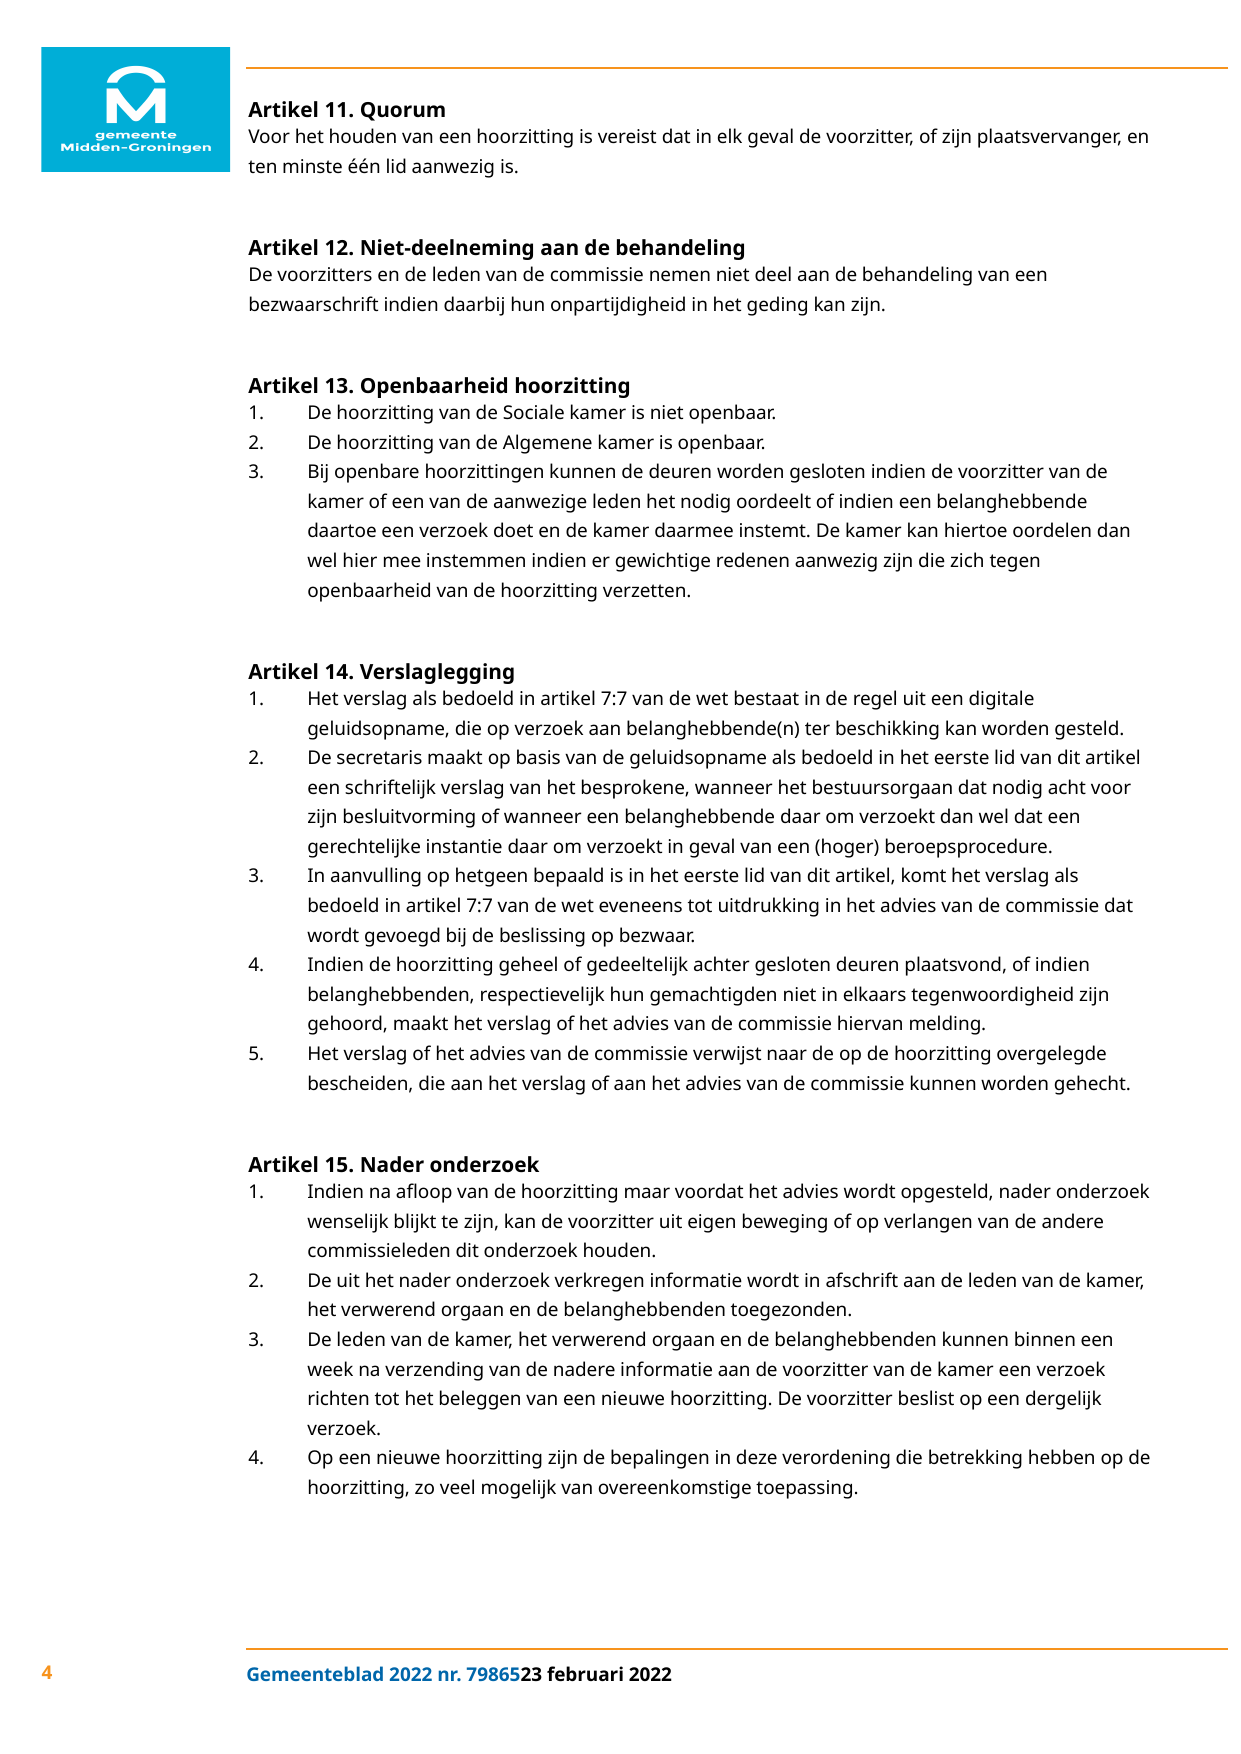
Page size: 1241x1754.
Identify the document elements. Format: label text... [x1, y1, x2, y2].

text Artikel 11. Quorum [248, 95, 1152, 123]
list Het verslag als bedoeld in artikel 7:7 van de wet bestaat in de regel uit een digitale geluidsopname, die op verzoek aan belanghebbende(n) ter beschikking kan worden gesteld. [248, 685, 1152, 741]
list Op een nieuwe hoorzitting zijn de bepalingen in deze verordening die betrekking hebben op de hoorzitting, zo veel mogelijk van overeenkomstige toepassing. [248, 1444, 1152, 1500]
text De voorzitters en de leden van de commissie nemen niet deel aan de behandeling van een bezwaarschrift indien daarbij hun onpartijdigheid in het geding kan zijn. [248, 261, 1152, 317]
list In aanvulling op hetgeen bepaald is in het eerste lid van dit artikel, komt het verslag als bedoeld in artikel 7:7 van de wet eveneens tot uitdrukking in het advies van de commissie dat wordt gevoegd bij de beslissing op bezwaar. [248, 863, 1152, 948]
text Artikel 14. Verslaglegging [248, 657, 1152, 685]
list De uit het nader onderzoek verkregen informatie wordt in afschrift aan de leden van de kamer, het verwerend orgaan en de belanghebbenden toegezonden. [248, 1267, 1152, 1322]
text Artikel 12. Niet-deelneming aan de behandeling [248, 233, 1152, 261]
list Bij openbare hoorzittingen kunnen de deuren worden gesloten indien de voorzitter van de kamer of een van de aanwezige leden het nodig oordeelt of indien een belanghebbende daartoe een verzoek doet en de kamer daarmee instemt. De kamer kan hiertoe oordelen dan wel hier mee instemmen indien er gewichtige redenen aanwezig zijn die zich tegen openbaarheid van de hoorzitting verzetten. [248, 458, 1152, 602]
picture [108, 66, 164, 82]
list Het verslag of het advies van de commissie verwijst naar de op de hoorzitting overgelegde bescheiden, die aan het verslag of aan het advies van de commissie kunnen worden gehecht. [248, 1040, 1152, 1096]
list De leden van de kamer, het verwerend orgaan en de belanghebbenden kunnen binnen een week na verzending van de nadere informatie aan de voorzitter van de kamer een verzoek richten tot het beleggen van een nieuwe hoorzitting. De voorzitter beslist op een dergelijk verzoek. [248, 1326, 1152, 1441]
picture [184, 146, 190, 153]
picture [107, 89, 165, 122]
list Indien de hoorzitting geheel of gedeeltelijk achter gesloten deuren plaatsvond, of indien belanghebbenden, respectievelijk hun gemachtigden niet in elkaars tegenwoordigheid zijn gehoord, maakt het verslag of het advies van de commissie hiervan melding. [248, 951, 1152, 1036]
list De hoorzitting van de Sociale kamer is niet openbaar. [248, 399, 1152, 425]
text Artikel 15. Nader onderzoek [248, 1150, 1152, 1178]
list De hoorzitting van de Algemene kamer is openbaar. [248, 429, 1152, 454]
list De secretaris maakt op basis van de geluidsopname als bedoeld in het eerste lid van dit artikel een schriftelijk verslag van het besprokene, wanneer het bestuursorgaan dat nodig acht voor zijn besluitvorming of wanneer een belanghebbende daar om verzoekt dan wel dat een gerechtelijke instantie daar om verzoekt in geval van een (hoger) beroepsprocedure. [248, 744, 1152, 859]
text Voor het houden van een hoorzitting is vereist dat in elk geval de voorzitter, of zijn plaatsvervanger, en ten minste één lid aanwezig is. [248, 123, 1152, 178]
list Indien na afloop van de hoorzitting maar voordat het advies wordt opgesteld, nader onderzoek wenselijk blijkt te zijn, kan de voorzitter uit eigen beweging of op verlangen van de andere commissieleden dit onderzoek houden. [248, 1178, 1152, 1263]
text Artikel 13. Openbaarheid hoorzitting [248, 371, 1152, 399]
